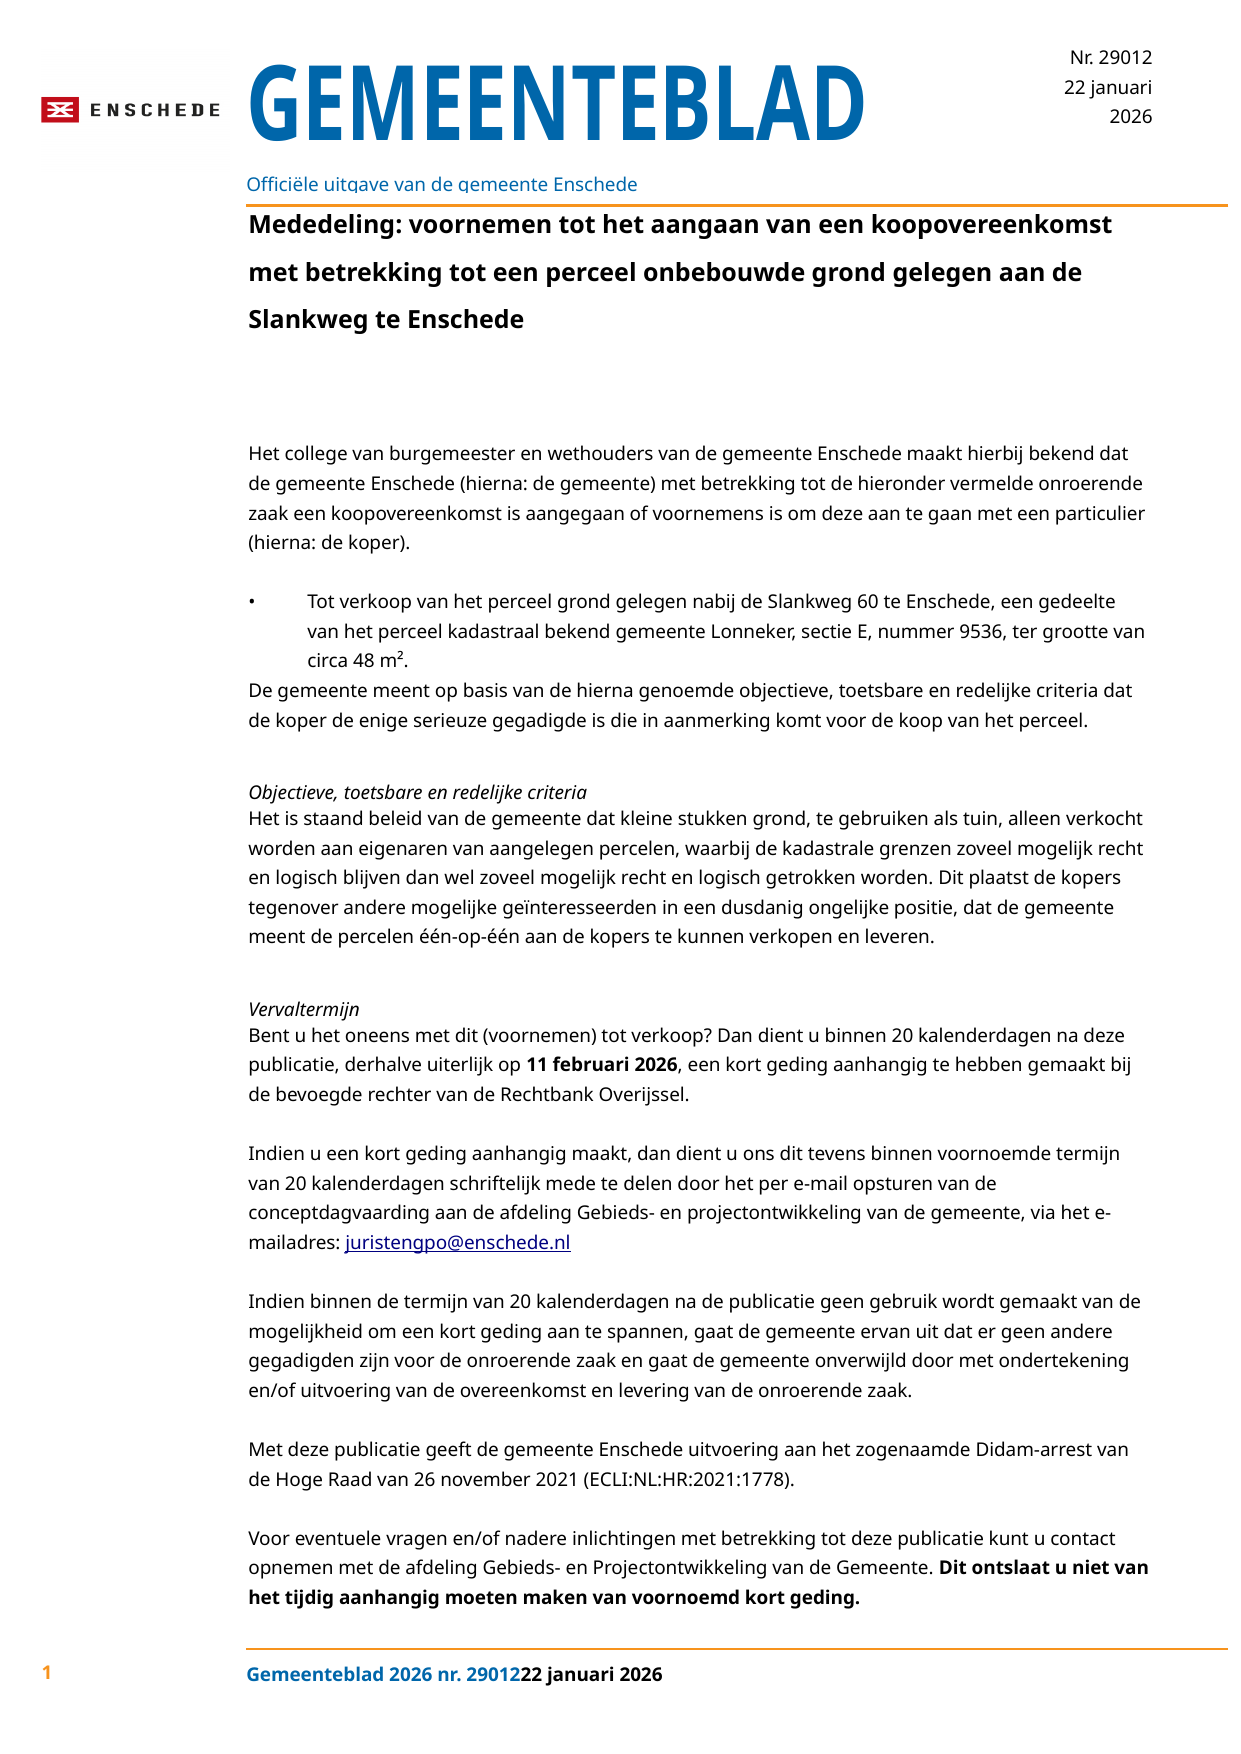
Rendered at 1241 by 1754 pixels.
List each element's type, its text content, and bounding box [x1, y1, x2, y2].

list Tot verkoop van het perceel grond gelegen nabij de Slankweg 60 te Enschede, een gedeelte van het perceel kadastraal bekend gemeente Lonneker, sectie E, nummer 9536, ter grootte van circa 48 m². [248, 588, 1152, 673]
text Voor eventuele vragen en/of nadere inlichtingen met betrekking tot deze publicatie kunt u contact opnemen met de afdeling Gebieds- en Projectontwikkeling van de Gemeente. Dit ontslaat u niet van het tijdig aanhangig moeten maken van voornoemd kort geding. [248, 1525, 1152, 1610]
text Bent u het oneens met dit (voornemen) tot verkoop? Dan dient u binnen 20 kalenderdagen na deze publicatie, derhalve uiterlijk op 11 februari 2026, een kort geding aanhangig te hebben gemaakt bij de bevoegde rechter van de Rechtbank Overijssel. [248, 1022, 1152, 1107]
text Indien u een kort geding aanhangig maakt, dan dient u ons dit tevens binnen voornoemde termijn van 20 kalenderdagen schriftelijk mede te delen door het per e-mail opsturen van de conceptdagvaarding aan de afdeling Gebieds- en projectontwikkeling van de gemeente, via het e-mailadres: juristengpo@enschede.nl [248, 1140, 1152, 1255]
text Objectieve, toetsbare en redelijke criteria [248, 779, 1152, 805]
text Mededeling: voornemen tot het aangaan van een koopovereenkomst met betrekking tot een perceel onbebouwde grond gelegen aan de Slankweg te Enschede [248, 207, 1152, 336]
text De gemeente meent op basis van de hierna genoemde objectieve, toetsbare en redelijke criteria dat de koper de enige serieuze gegadigde is die in aanmerking komt voor de koop van het perceel. [248, 677, 1152, 732]
text Het college van burgemeester en wethouders van de gemeente Enschede maakt hierbij bekend dat de gemeente Enschede (hierna: de gemeente) met betrekking tot de hieronder vermelde onroerende zaak een koopovereenkomst is aangegaan of voornemens is om deze aan te gaan met een particulier (hierna: de koper). [248, 441, 1152, 555]
text Vervaltermijn [248, 996, 1152, 1022]
text Indien binnen de termijn van 20 kalenderdagen na de publicatie geen gebruik wordt gemaakt van de mogelijkheid om een kort geding aan te spannen, gaat de gemeente ervan uit dat er geen andere gegadigden zijn voor de onroerende zaak en gaat de gemeente onverwijld door met ondertekening en/of uitvoering van de overeenkomst en levering van de onroerende zaak. [248, 1288, 1152, 1403]
picture [41, 47, 231, 172]
text Het is staand beleid van de gemeente dat kleine stukken grond, te gebruiken als tuin, alleen verkocht worden aan eigenaren van aangelegen percelen, waarbij de kadastrale grenzen zoveel mogelijk recht en logisch blijven dan wel zoveel mogelijk recht en logisch getrokken worden. Dit plaatst de kopers tegenover andere mogelijke geïnteresseerden in een dusdanig ongelijke positie, dat de gemeente meent de percelen één-op-één aan de kopers te kunnen verkopen en leveren. [248, 805, 1152, 949]
text Met deze publicatie geeft de gemeente Enschede uitvoering aan het zogenaamde Didam-arrest van de Hoge Raad van 26 november 2021 (ECLI:NL:HR:2021:1778). [248, 1436, 1152, 1491]
